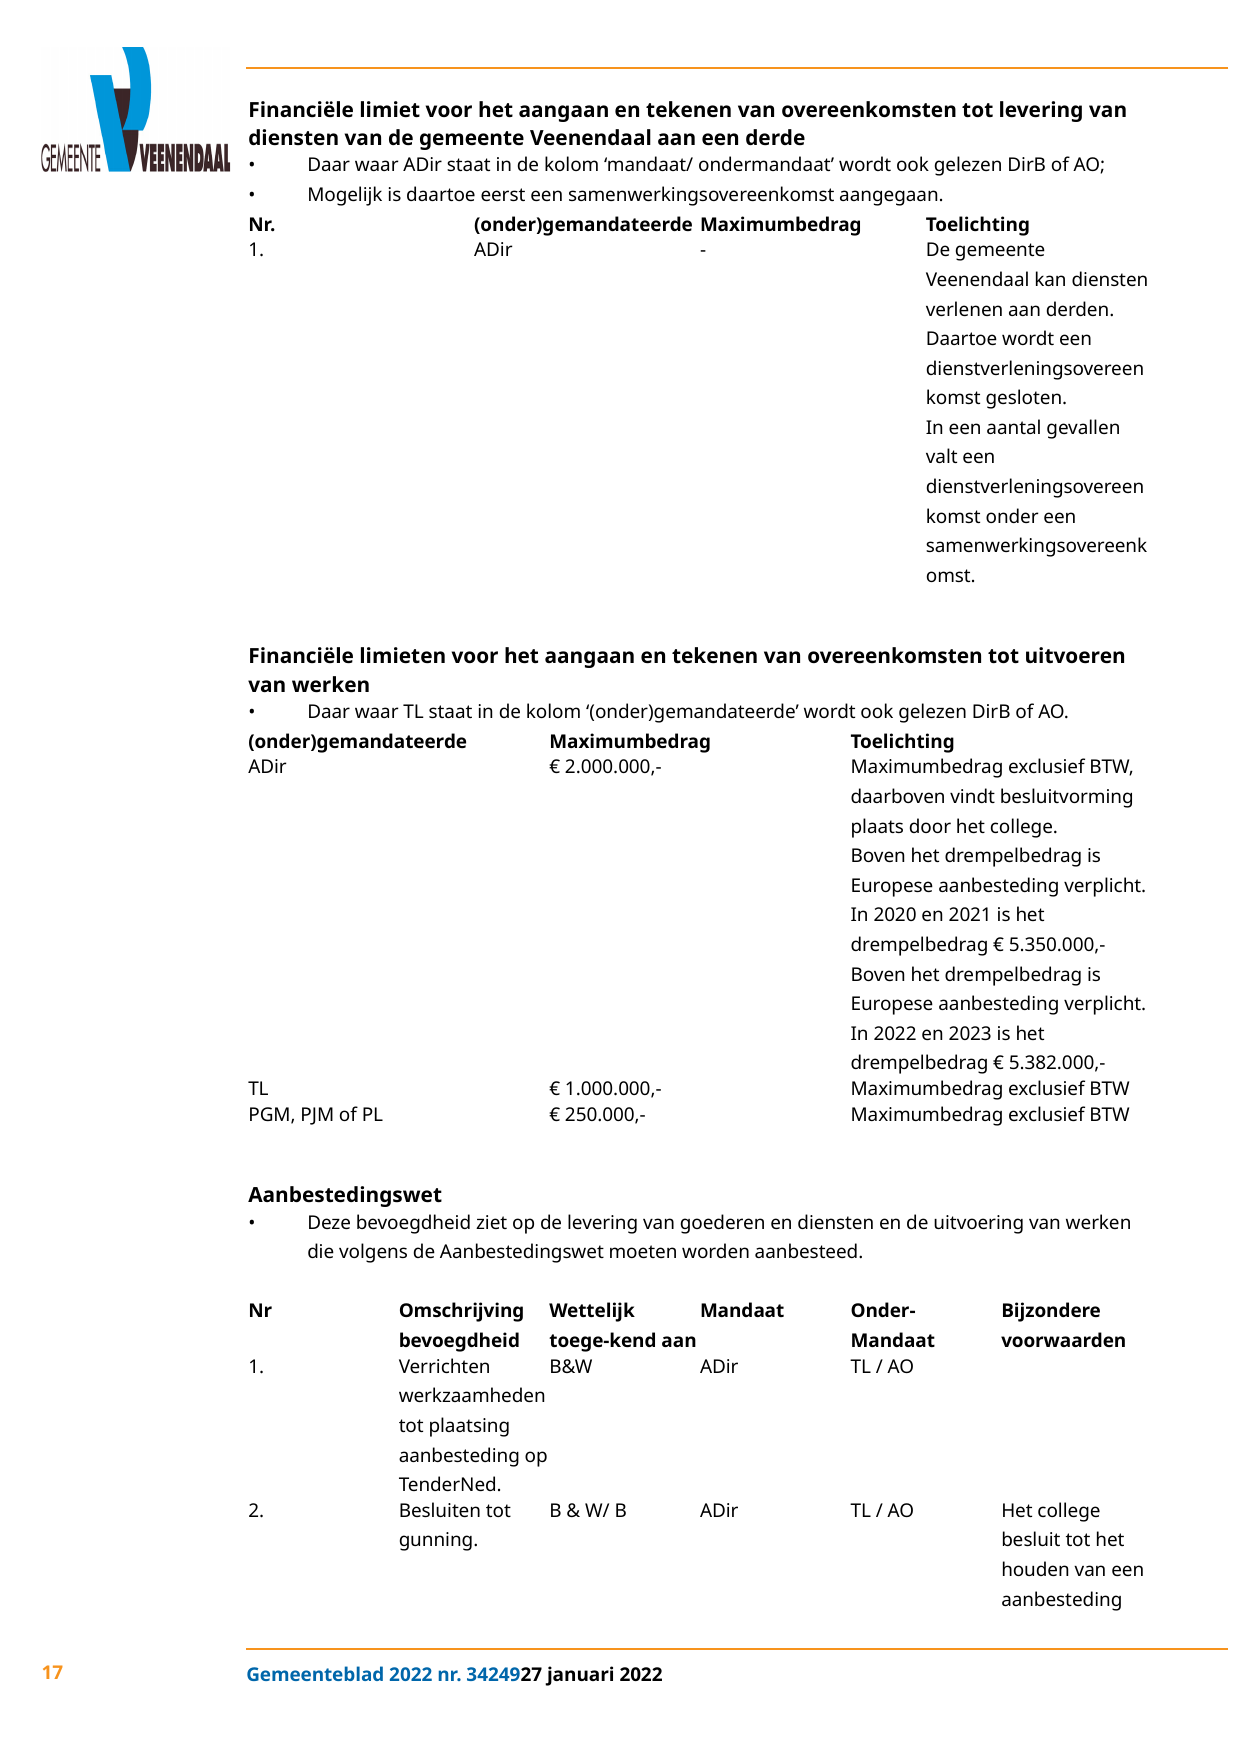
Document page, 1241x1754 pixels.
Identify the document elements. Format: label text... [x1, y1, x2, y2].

table_cell TL [248, 1075, 549, 1101]
table_cell Maximumbedrag exclusief BTW, daarboven vindt besluitvorming plaats door het college. Boven het drempelbedrag is Europese aanbesteding verplicht. In 2020 en 2021 is het drempelbedrag € 5.350.000,- Boven het drempelbedrag is Europese aanbesteding verplicht. In 2022 en 2023 is het drempelbedrag € 5.382.000,- [850, 754, 1152, 1075]
text Aanbestedingswet [248, 1180, 1152, 1209]
list Daar waar TL staat in de kolom ‘(onder)gemandateerde’ wordt ook gelezen DirB of AO. [248, 698, 1152, 724]
table_cell - [700, 237, 926, 588]
table_header Onder- Mandaat [850, 1298, 1001, 1353]
table_cell [1001, 1353, 1152, 1497]
table_cell Maximumbedrag exclusief BTW [850, 1101, 1152, 1127]
table_header Toelichting [850, 728, 1152, 754]
table_header (onder)gemandateerde [474, 211, 700, 237]
table_cell 2. [248, 1497, 398, 1612]
table_cell € 250.000,- [549, 1101, 850, 1127]
table_cell ADir [700, 1497, 850, 1612]
table_header Nr [248, 1298, 398, 1353]
table_header Maximumbedrag [700, 211, 926, 237]
table_header Omschrijving bevoegdheid [399, 1298, 549, 1353]
table_header Bijzondere voorwaarden [1001, 1298, 1152, 1353]
table_cell TL / AO [850, 1353, 1001, 1497]
list Mogelijk is daartoe eerst een samenwerkingsovereenkomst aangegaan. [248, 181, 1152, 207]
table_cell ADir [700, 1353, 850, 1497]
picture [123, 47, 231, 172]
table_cell ADir [474, 237, 700, 588]
table_cell 1. [248, 237, 474, 588]
table_cell Het college besluit tot het houden van een aanbesteding [1001, 1497, 1152, 1612]
table_cell Maximumbedrag exclusief BTW [850, 1075, 1152, 1101]
table_header (onder)gemandateerde [248, 728, 549, 754]
table_header Mandaat [700, 1298, 850, 1353]
table_cell Verrichten werkzaamheden tot plaatsing aanbesteding op TenderNed. [399, 1353, 549, 1497]
table_cell B & W/ B [549, 1497, 700, 1612]
table_cell € 2.000.000,- [549, 754, 850, 1075]
table_header Maximumbedrag [549, 728, 850, 754]
table_cell B&W [549, 1353, 700, 1497]
table_header Wettelijk toege-kend aan [549, 1298, 700, 1353]
list Deze bevoegdheid ziet op de levering van goederen en diensten en de uitvoering van werken die volgens de Aanbestedingswet moeten worden aanbesteed. [248, 1209, 1152, 1264]
text Financiële limieten voor het aangaan en tekenen van overeenkomsten tot uitvoeren van werken [248, 641, 1152, 698]
table_header Nr. [248, 211, 474, 237]
table_cell ADir [248, 754, 549, 1075]
table_cell TL / AO [850, 1497, 1001, 1612]
text Financiële limiet voor het aangaan en tekenen van overeenkomsten tot levering van diensten van de gemeente Veenendaal aan een derde [248, 95, 1152, 152]
table_cell De gemeente Veenendaal kan diensten verlenen aan derden. Daartoe wordt een dienstverleningsovereenkomst gesloten. In een aantal gevallen valt een dienstverleningsovereenkomst onder een samenwerkingsovereenkomst. [926, 237, 1152, 588]
table_header Toelichting [926, 211, 1152, 237]
table_cell Besluiten tot gunning. [399, 1497, 549, 1612]
table_cell PGM, PJM of PL [248, 1101, 549, 1127]
table_cell € 1.000.000,- [549, 1075, 850, 1101]
table_cell 1. [248, 1353, 398, 1497]
list Daar waar ADir staat in de kolom ‘mandaat/ ondermandaat’ wordt ook gelezen DirB of AO; [248, 152, 1152, 177]
picture [41, 47, 130, 172]
